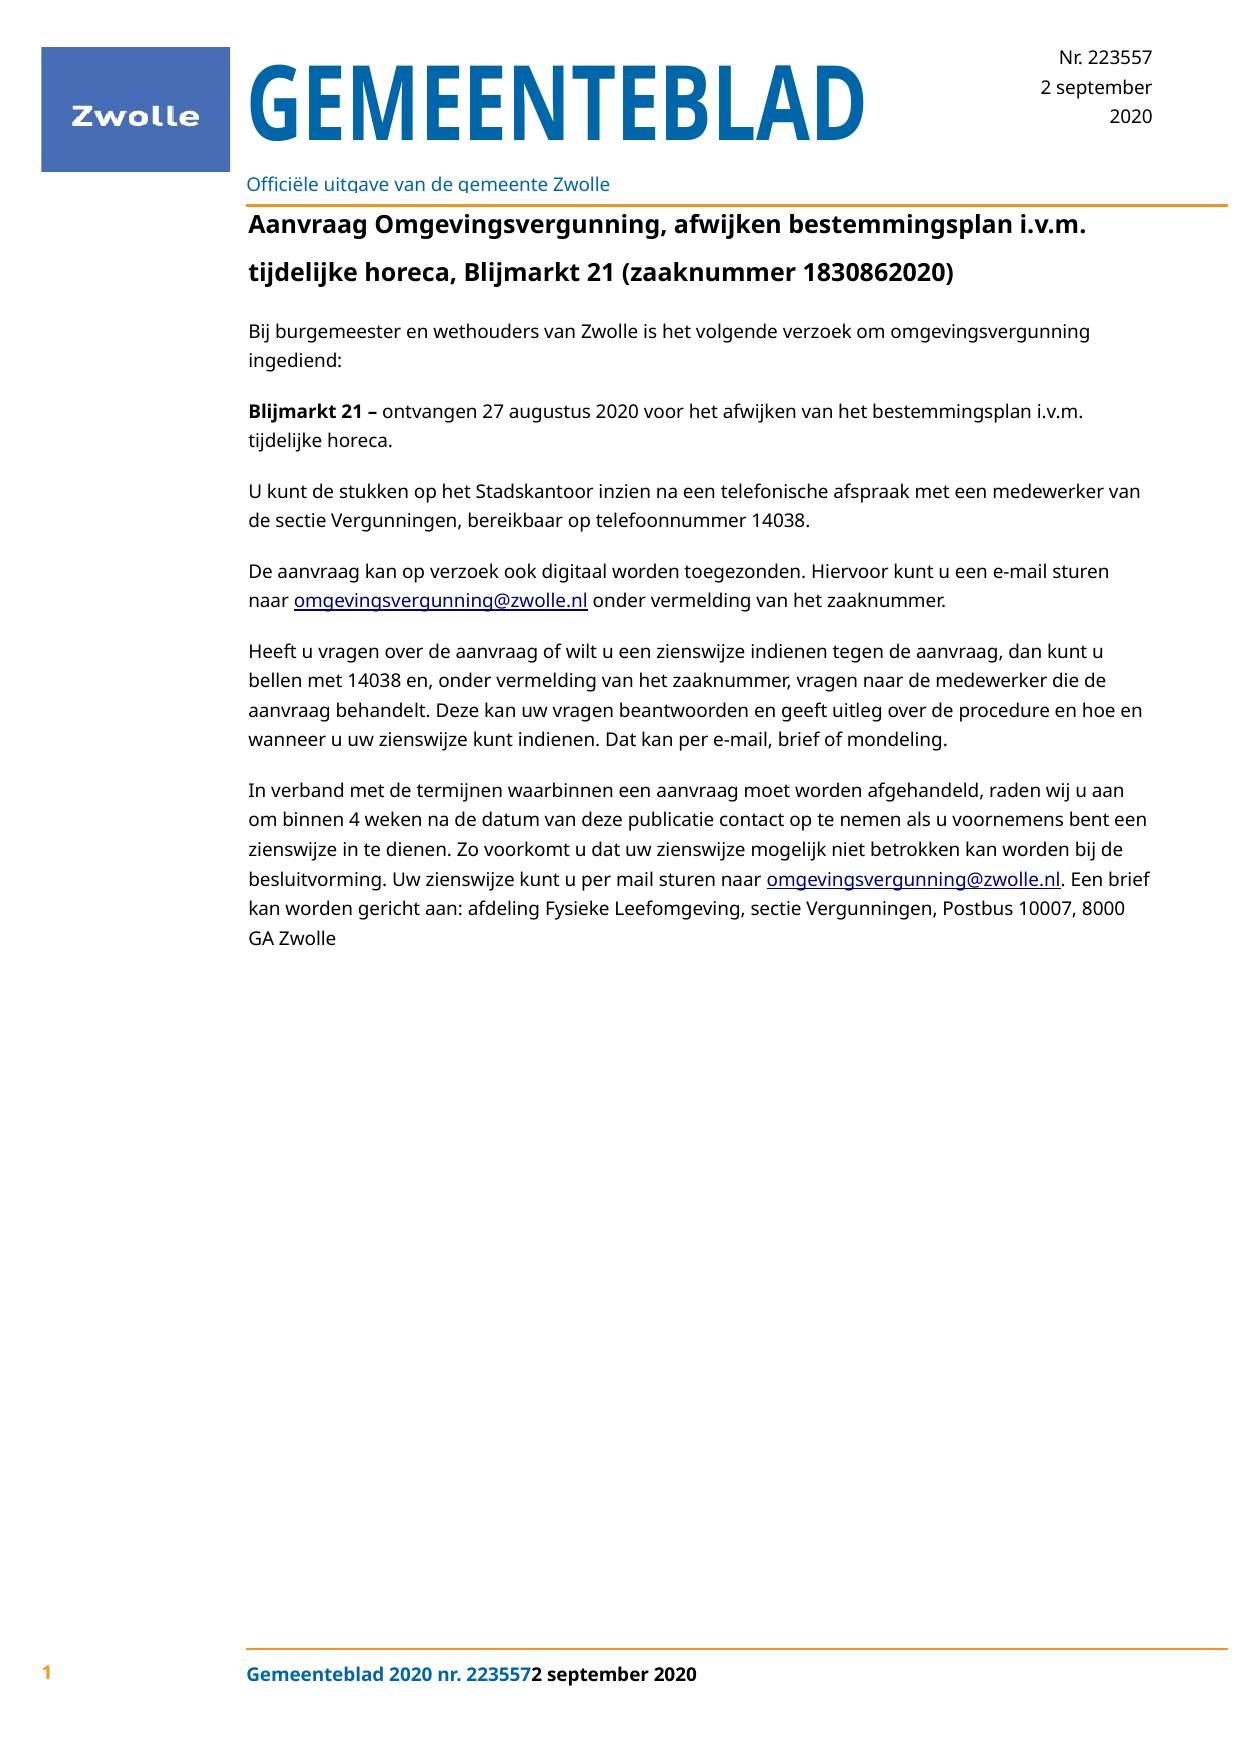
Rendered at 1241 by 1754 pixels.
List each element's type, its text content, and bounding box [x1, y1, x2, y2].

text Aanvraag Omgevingsvergunning, afwijken bestemmingsplan i.v.m. tijdelijke horeca, Blijmarkt 21 (zaaknummer 1830862020) [248, 207, 1152, 288]
text U kunt de stukken op het Stadskantoor inzien na een telefonische afspraak met een medewerker van de sectie Vergunningen, bereikbaar op telefoonnummer 14038. [248, 478, 1152, 533]
text De aanvraag kan op verzoek ook digitaal worden toegezonden. Hiervoor kunt u een e-mail sturen naar omgevingsvergunning@zwolle.nl onder vermelding van het zaaknummer. [248, 558, 1152, 613]
text Heeft u vragen over de aanvraag of wilt u een zienswijze indienen tegen de aanvraag, dan kunt u bellen met 14038 en, onder vermelding van het zaaknummer, vragen naar de medewerker die de aanvraag behandelt. Deze kan uw vragen beantwoorden en geeft uitleg over de procedure en hoe en wanneer u uw zienswijze kunt indienen. Dat kan per e-mail, brief of mondeling. [248, 638, 1152, 752]
text Blijmarkt 21 – ontvangen 27 augustus 2020 voor het afwijken van het bestemmingsplan i.v.m. tijdelijke horeca. [248, 398, 1152, 453]
text In verband met de termijnen waarbinnen een aanvraag moet worden afgehandeld, raden wij u aan om binnen 4 weken na de datum van deze publicatie contact op te nemen als u voornemens bent een zienswijze in te dienen. Zo voorkomt u dat uw zienswijze mogelijk niet betrokken kan worden bij de besluitvorming. Uw zienswijze kunt u per mail sturen naar omgevingsvergunning@zwolle.nl. Een brief kan worden gericht aan: afdeling Fysieke Leefomgeving, sectie Vergunningen, Postbus 10007, 8000 GA Zwolle [248, 777, 1152, 951]
picture [41, 47, 231, 172]
text Bij burgemeester en wethouders van Zwolle is het volgende verzoek om omgevingsvergunning ingediend: [248, 318, 1152, 373]
